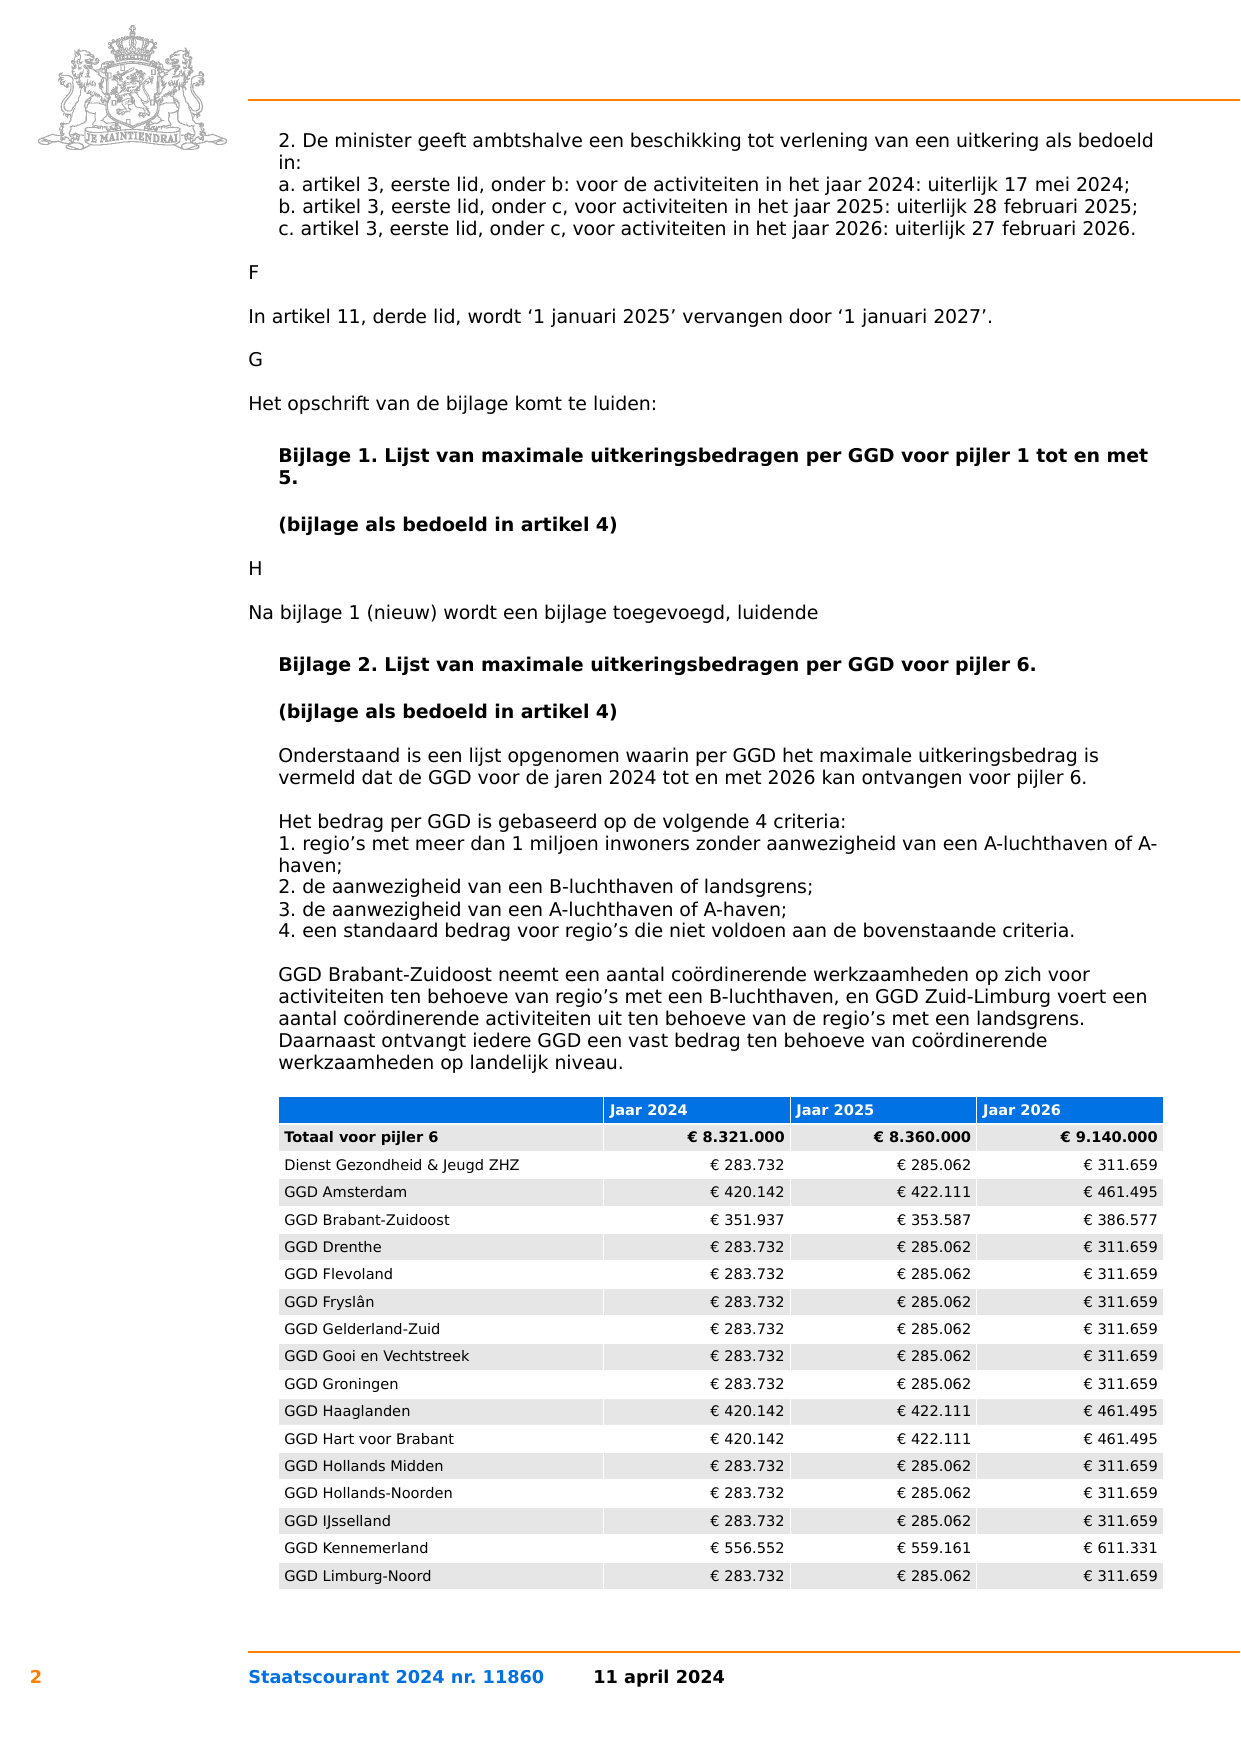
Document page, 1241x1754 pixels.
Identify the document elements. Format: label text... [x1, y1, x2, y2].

table_cell € 311.659 [977, 1316, 1163, 1343]
text H [248, 558, 1163, 580]
table_header Jaar 2026 [977, 1097, 1163, 1123]
table_cell GGD Drenthe [279, 1234, 603, 1260]
table_cell € 422.111 [791, 1426, 976, 1452]
table_cell € 9.140.000 [977, 1125, 1163, 1151]
table_cell € 283.732 [604, 1152, 790, 1178]
table_cell € 311.659 [977, 1234, 1163, 1260]
table_cell € 285.062 [791, 1234, 976, 1260]
table_cell € 283.732 [604, 1481, 790, 1507]
table_cell € 285.062 [791, 1481, 976, 1507]
table_header Jaar 2024 [604, 1097, 790, 1123]
table_cell € 285.062 [791, 1508, 976, 1534]
table_cell € 311.659 [977, 1453, 1163, 1479]
table_cell € 285.062 [791, 1371, 976, 1397]
subtitle Bijlage 2. Lijst van maximale uitkeringsbedragen per GGD voor pijler 6. [278, 654, 1163, 676]
table_header [279, 1097, 603, 1123]
table_cell GGD Gooi en Vechtstreek [279, 1344, 603, 1370]
text (bijlage als bedoeld in artikel 4) [278, 701, 1163, 723]
table_cell € 420.142 [604, 1399, 790, 1425]
text b. artikel 3, eerste lid, onder c, voor activiteiten in het jaar 2025: uiterlijk 28 februari 2025; [278, 196, 1163, 218]
table_cell € 611.331 [977, 1535, 1163, 1562]
table_cell € 283.732 [604, 1371, 790, 1397]
text 2. De minister geeft ambtshalve een beschikking tot verlening van een uitkering als bedoeld in: [278, 130, 1163, 174]
text GGD Brabant-Zuidoost neemt een aantal coördinerende werkzaamheden op zich voor activiteiten ten behoeve van regio’s met een B-luchthaven, en GGD Zuid-Limburg voert een aantal coördinerende activiteiten uit ten behoeve van de regio’s met een landsgrens. Daarnaast ontvangt iedere GGD een vast bedrag ten behoeve van coördinerende werkzaamheden op landelijk niveau. [278, 964, 1163, 1074]
table_cell € 311.659 [977, 1563, 1163, 1589]
table_cell € 285.062 [791, 1152, 976, 1178]
text (bijlage als bedoeld in artikel 4) [278, 514, 1163, 536]
table_cell GGD Hart voor Brabant [279, 1426, 603, 1452]
table_cell GGD Kennemerland [279, 1535, 603, 1562]
table_cell € 283.732 [604, 1563, 790, 1589]
text Onderstaand is een lijst opgenomen waarin per GGD het maximale uitkeringsbedrag is vermeld dat de GGD voor de jaren 2024 tot en met 2026 kan ontvangen voor pijler 6. [278, 745, 1163, 789]
table_cell € 311.659 [977, 1508, 1163, 1534]
text 1. regio’s met meer dan 1 miljoen inwoners zonder aanwezigheid van een A-luchthaven of A-haven; [278, 832, 1163, 876]
table_cell € 285.062 [791, 1316, 976, 1343]
subtitle Bijlage 1. Lijst van maximale uitkeringsbedragen per GGD voor pijler 1 tot en met 5. [278, 445, 1163, 489]
table_cell € 311.659 [977, 1344, 1163, 1370]
table_cell GGD Fryslân [279, 1289, 603, 1315]
text a. artikel 3, eerste lid, onder b: voor de activiteiten in het jaar 2024: uiterlijk 17 mei 2024; [278, 174, 1163, 196]
table_cell € 285.062 [791, 1453, 976, 1479]
text Het opschrift van de bijlage komt te luiden: [248, 393, 1163, 415]
table_cell GGD Hollands-Noorden [279, 1481, 603, 1507]
text 3. de aanwezigheid van een A-luchthaven of A-haven; [278, 898, 1163, 920]
text In artikel 11, derde lid, wordt ‘1 januari 2025’ vervangen door ‘1 januari 2027’. [248, 306, 1163, 327]
table_cell € 461.495 [977, 1179, 1163, 1206]
table_cell € 559.161 [791, 1535, 976, 1562]
table_cell € 311.659 [977, 1289, 1163, 1315]
table_cell € 8.321.000 [604, 1125, 790, 1151]
picture [38, 25, 227, 150]
table_cell € 285.062 [791, 1344, 976, 1370]
table_cell € 556.552 [604, 1535, 790, 1562]
text 4. een standaard bedrag voor regio’s die niet voldoen aan de bovenstaande criteria. [278, 920, 1163, 942]
text G [248, 349, 1163, 371]
table_cell GGD Gelderland-Zuid [279, 1316, 603, 1343]
table_cell € 353.587 [791, 1207, 976, 1233]
table_cell € 461.495 [977, 1399, 1163, 1425]
table_cell € 283.732 [604, 1508, 790, 1534]
table_cell € 285.062 [791, 1563, 976, 1589]
table_cell € 8.360.000 [791, 1125, 976, 1151]
table_cell € 420.142 [604, 1426, 790, 1452]
table_header Jaar 2025 [791, 1097, 976, 1123]
table_cell Dienst Gezondheid & Jeugd ZHZ [279, 1152, 603, 1178]
table_cell € 283.732 [604, 1316, 790, 1343]
text Na bijlage 1 (nieuw) wordt een bijlage toegevoegd, luidende [248, 602, 1163, 624]
table_cell GGD IJsselland [279, 1508, 603, 1534]
table_cell € 283.732 [604, 1261, 790, 1288]
table_cell GGD Flevoland [279, 1261, 603, 1288]
text Het bedrag per GGD is gebaseerd op de volgende 4 criteria: [278, 811, 1163, 832]
table_cell € 311.659 [977, 1371, 1163, 1397]
table_cell € 311.659 [977, 1481, 1163, 1507]
table_cell € 283.732 [604, 1289, 790, 1315]
table_cell GGD Brabant-Zuidoost [279, 1207, 603, 1233]
table_cell Totaal voor pijler 6 [279, 1125, 603, 1151]
table_cell € 422.111 [791, 1179, 976, 1206]
table_cell € 422.111 [791, 1399, 976, 1425]
table_cell € 461.495 [977, 1426, 1163, 1452]
table_cell € 311.659 [977, 1261, 1163, 1288]
table_cell GGD Groningen [279, 1371, 603, 1397]
table_cell € 283.732 [604, 1234, 790, 1260]
table_cell € 283.732 [604, 1344, 790, 1370]
table_cell GGD Hollands Midden [279, 1453, 603, 1479]
text F [248, 262, 1163, 284]
table_cell GGD Limburg-Noord [279, 1563, 603, 1589]
table_cell € 283.732 [604, 1453, 790, 1479]
table_cell € 351.937 [604, 1207, 790, 1233]
table_cell € 311.659 [977, 1152, 1163, 1178]
table_cell € 420.142 [604, 1179, 790, 1206]
table_cell GGD Haaglanden [279, 1399, 603, 1425]
table_cell € 386.577 [977, 1207, 1163, 1233]
table_cell € 285.062 [791, 1289, 976, 1315]
text c. artikel 3, eerste lid, onder c, voor activiteiten in het jaar 2026: uiterlijk 27 februari 2026. [278, 218, 1163, 240]
table_cell GGD Amsterdam [279, 1179, 603, 1206]
table_cell € 285.062 [791, 1261, 976, 1288]
text 2. de aanwezigheid van een B-luchthaven of landsgrens; [278, 876, 1163, 898]
